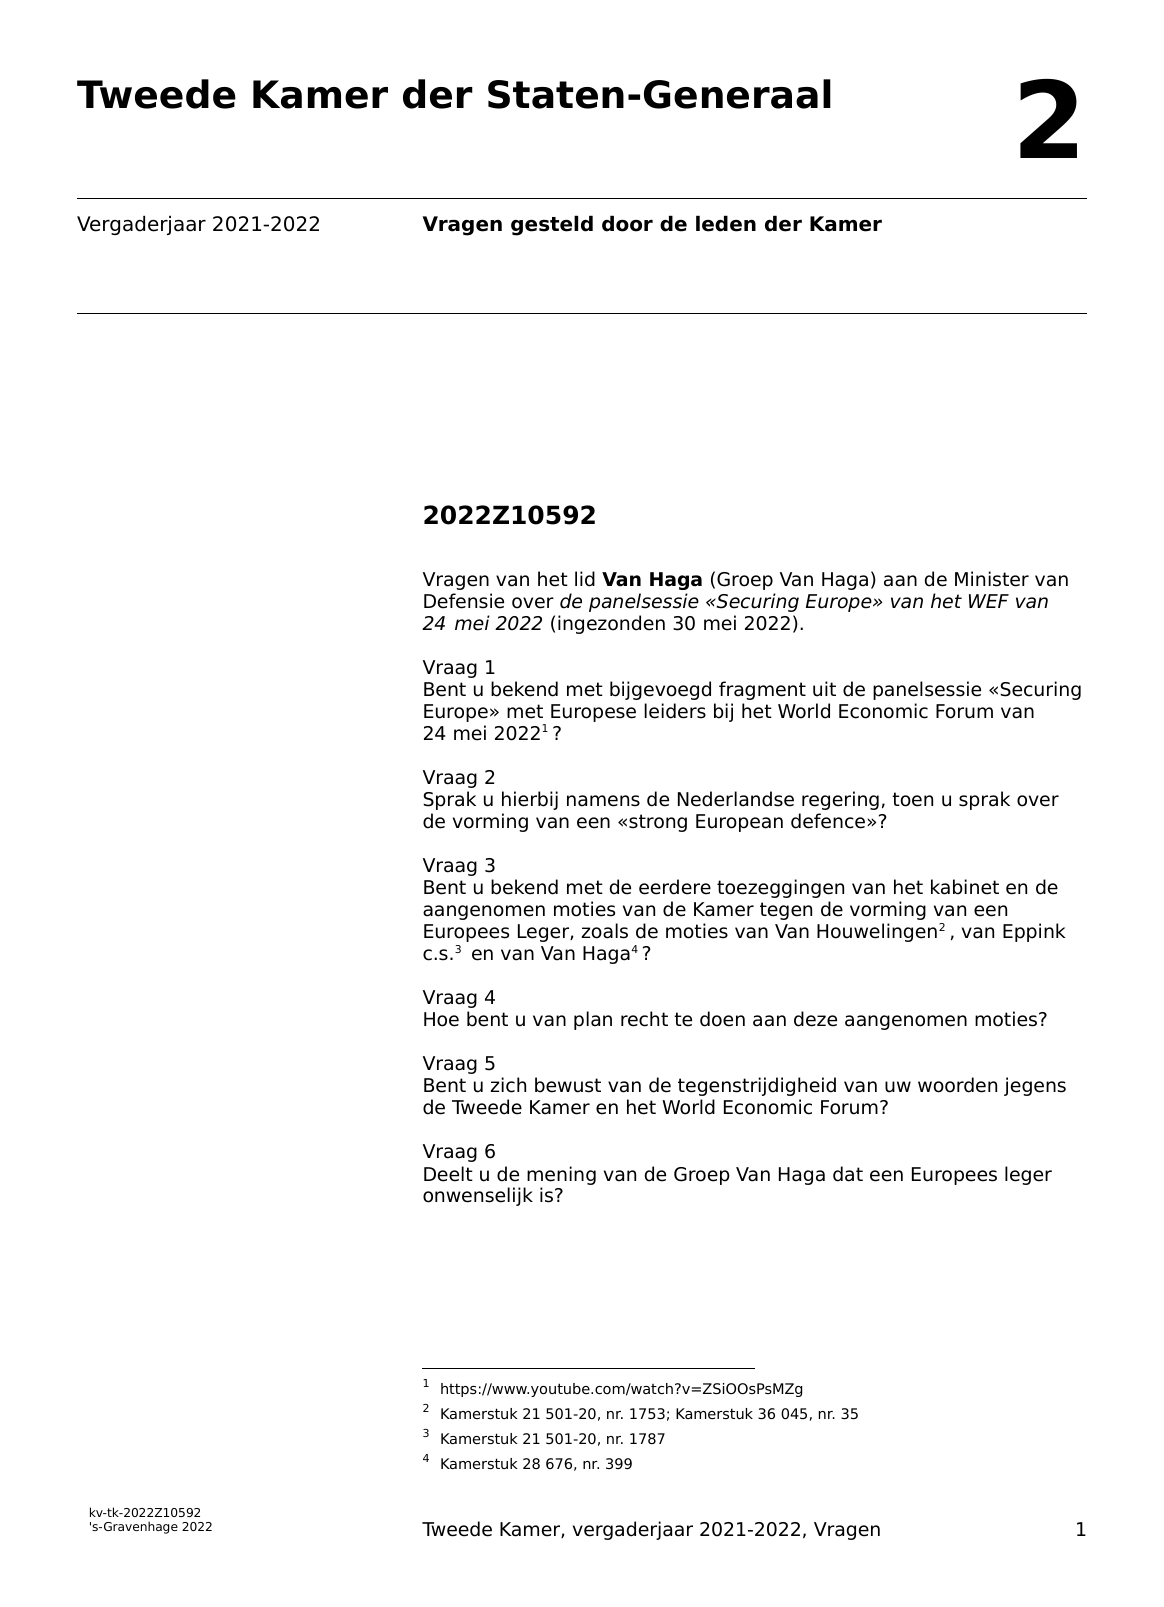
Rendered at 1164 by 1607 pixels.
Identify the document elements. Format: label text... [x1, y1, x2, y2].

table_header Tweede Kamer der Staten-Generaal [77, 59, 886, 198]
text Vraag 6 [422, 1141, 1087, 1163]
text Bent u bekend met bijgevoegd fragment uit de panelsessie «Securing Europe» met Europese leiders bij het World Economic Forum van 24 mei 2022? [422, 679, 1087, 745]
text Vraag 4 [422, 987, 1087, 1009]
text Bent u bekend met de eerdere toezeggingen van het kabinet en de aangenomen moties van de Kamer tegen de vorming van een Europees Leger, zoals de moties van Van Houwelingen, van Eppink c.s. en van Van Haga? [422, 877, 1087, 965]
text kv-tk-2022Z10592 [88, 1506, 323, 1520]
text Vraag 2 [422, 767, 1087, 789]
text 's-Gravenhage 2022 [88, 1520, 323, 1534]
table_cell Vragen gesteld door de leden der Kamer [422, 199, 1087, 313]
table_cell Vergaderjaar 2021-2022 [77, 199, 422, 313]
text Bent u zich bewust van de tegenstrijdigheid van uw woorden jegens de Tweede Kamer en het World Economic Forum? [422, 1075, 1087, 1119]
text Deelt u de mening van de Groep Van Haga dat een Europees leger onwenselijk is? [422, 1163, 1087, 1207]
table_header 2 [886, 59, 1087, 198]
text Kamerstuk 21 501-20, nr. 1787 [422, 1427, 1087, 1449]
text Kamerstuk 21 501-20, nr. 1753; Kamerstuk 36 045, nr. 35 [422, 1402, 1087, 1424]
text Vraag 1 [422, 657, 1087, 679]
text Hoe bent u van plan recht te doen aan deze aangenomen moties? [422, 1009, 1087, 1031]
text 2022Z10592 [422, 501, 1087, 531]
text https://www.youtube.com/watch?v=ZSiOOsPsMZg [422, 1377, 1087, 1399]
text Vraag 3 [422, 855, 1087, 877]
text Vraag 5 [422, 1053, 1087, 1075]
text Vragen van het lid Van Haga (Groep Van Haga) aan de Minister van Defensie over de panelsessie «Securing Europe» van het WEF van 24 mei 2022 (ingezonden 30 mei 2022). [422, 569, 1087, 635]
text Sprak u hierbij namens de Nederlandse regering, toen u sprak over de vorming van een «strong European defence»? [422, 789, 1087, 833]
text Kamerstuk 28 676, nr. 399 [422, 1452, 1087, 1474]
